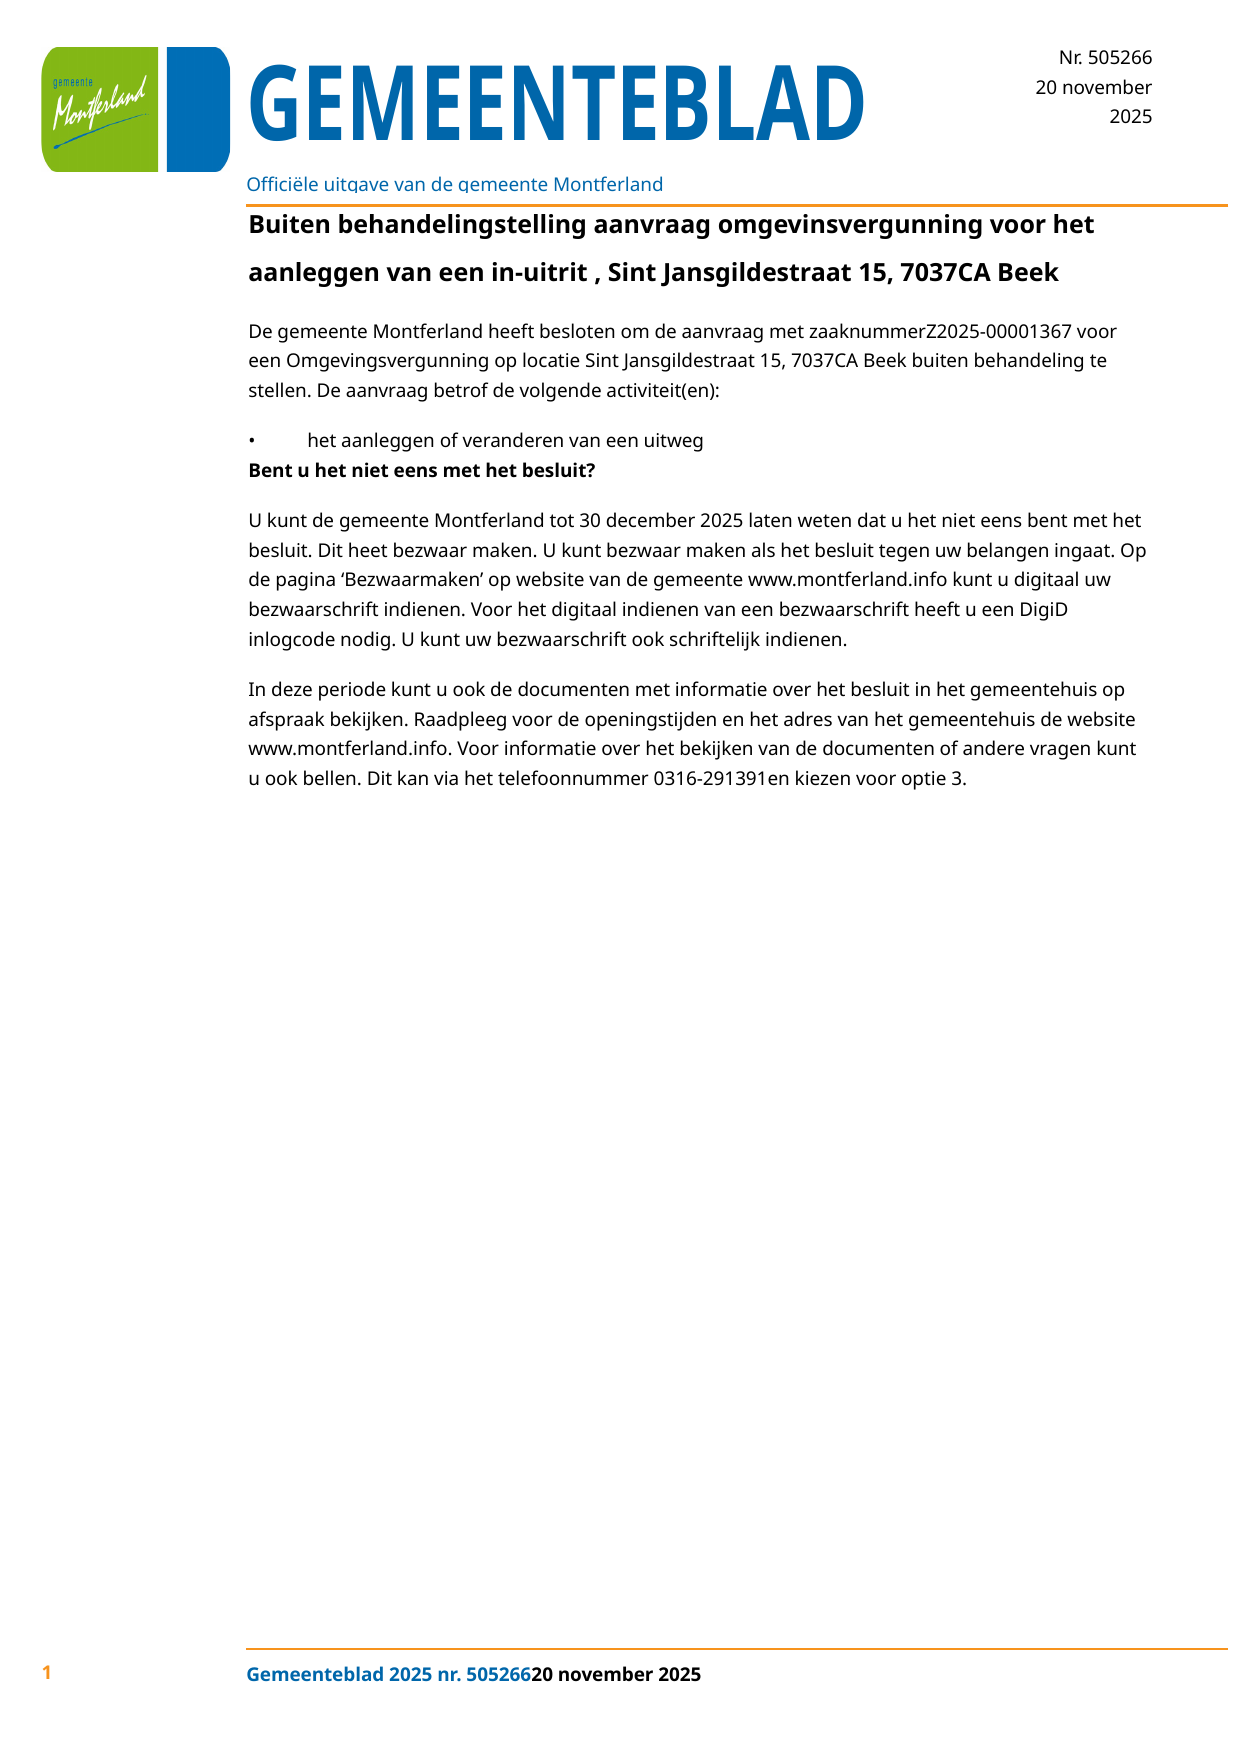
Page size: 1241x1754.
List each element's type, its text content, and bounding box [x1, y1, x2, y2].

text Bent u het niet eens met het besluit? [248, 457, 1152, 483]
picture [41, 47, 231, 172]
text Buiten behandelingstelling aanvraag omgevinsvergunning voor het aanleggen van een in-uitrit , Sint Jansgildestraat 15, 7037CA Beek [248, 207, 1152, 288]
text De gemeente Montferland heeft besloten om de aanvraag met zaaknummerZ2025-00001367 voor een Omgevingsvergunning op locatie Sint Jansgildestraat 15, 7037CA Beek buiten behandeling te stellen. De aanvraag betrof de volgende activiteit(en): [248, 318, 1152, 403]
text U kunt de gemeente Montferland tot 30 december 2025 laten weten dat u het niet eens bent met het besluit. Dit heet bezwaar maken. U kunt bezwaar maken als het besluit tegen uw belangen ingaat. Op de pagina ‘Bezwaarmaken’ op website van de gemeente www.montferland.info kunt u digitaal uw bezwaarschrift indienen. Voor het digitaal indienen van een bezwaarschrift heeft u een DigiD inlogcode nodig. U kunt uw bezwaarschrift ook schriftelijk indienen. [248, 507, 1152, 652]
text In deze periode kunt u ook de documenten met informatie over het besluit in het gemeentehuis op afspraak bekijken. Raadpleeg voor de openingstijden en het adres van het gemeentehuis de website www.montferland.info. Voor informatie over het bekijken van de documenten of andere vragen kunt u ook bellen. Dit kan via het telefoonnummer 0316-291391en kiezen voor optie 3. [248, 676, 1152, 791]
list het aanleggen of veranderen van een uitweg [248, 427, 1152, 453]
